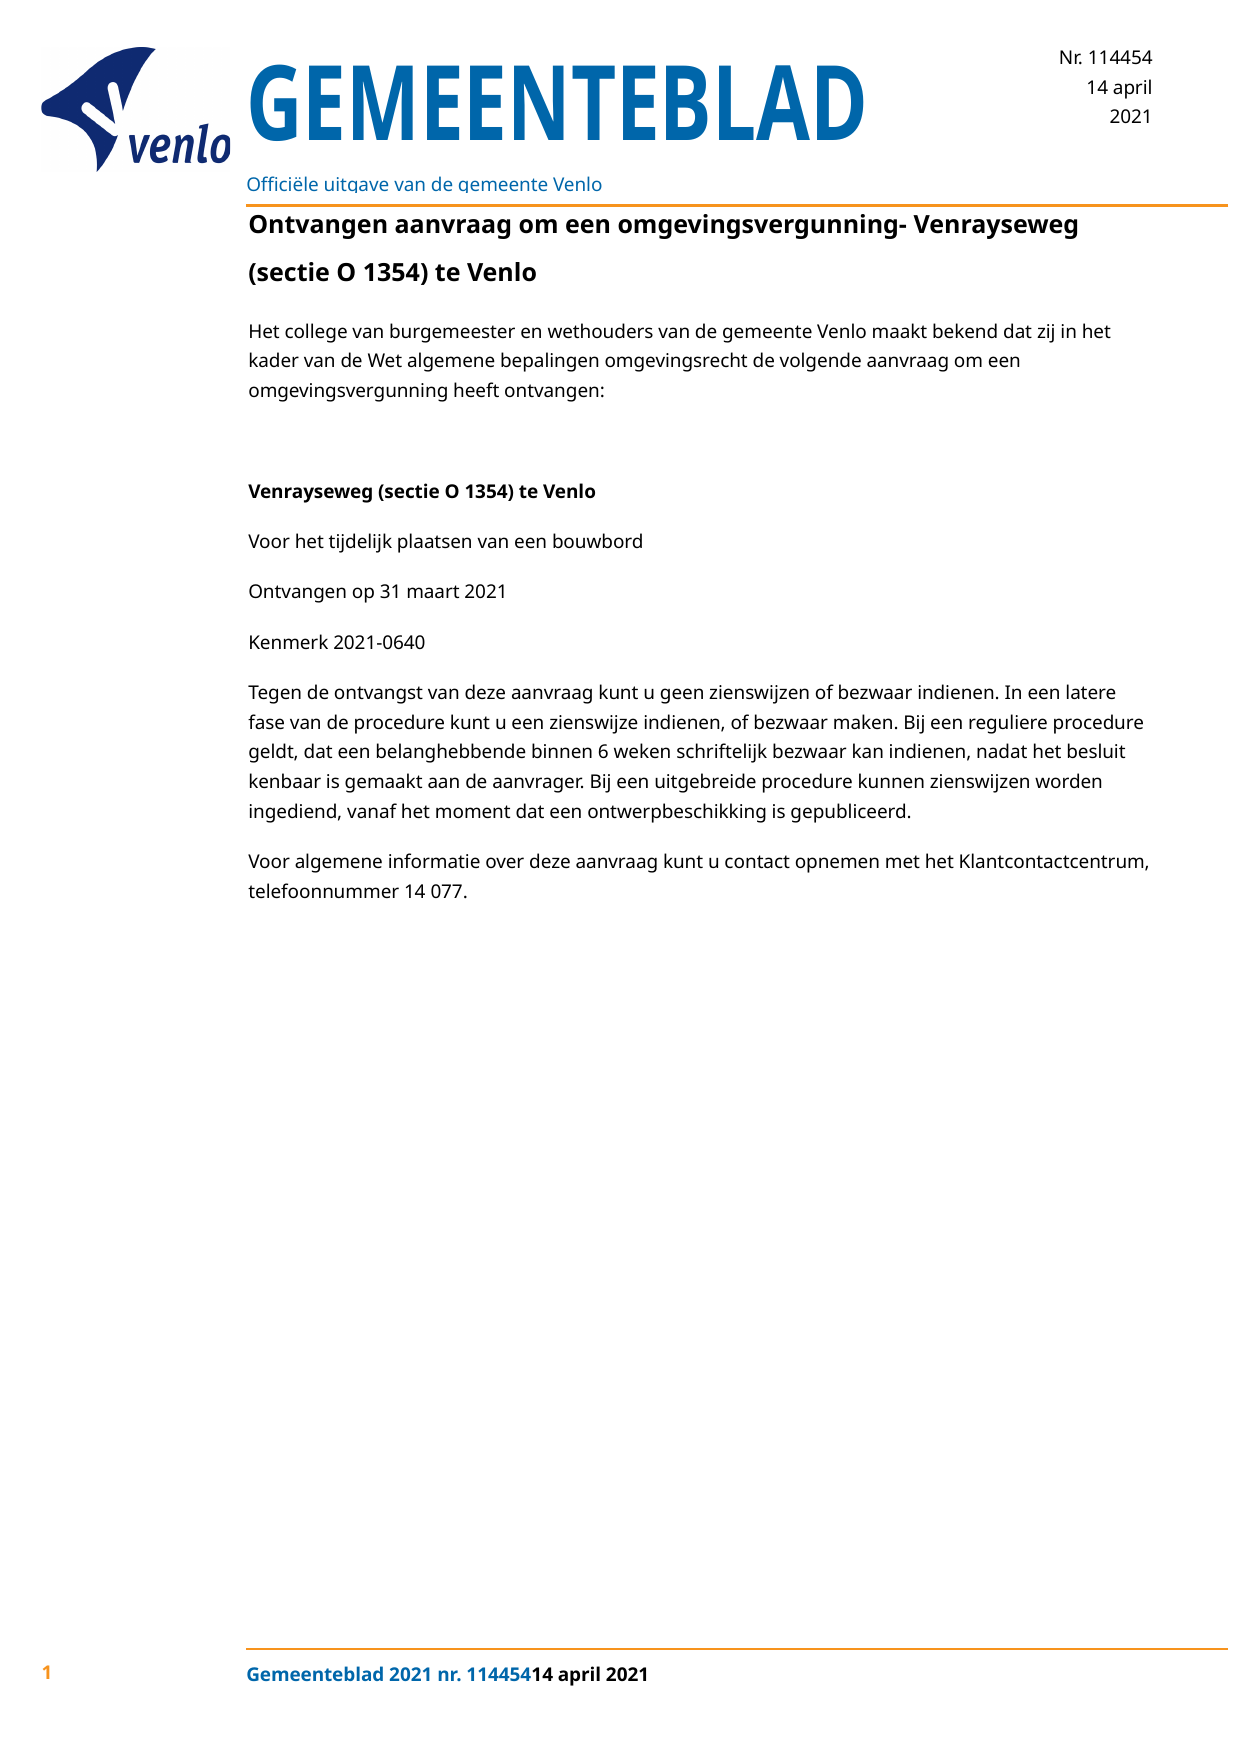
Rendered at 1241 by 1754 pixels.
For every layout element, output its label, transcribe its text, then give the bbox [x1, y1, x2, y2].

text Kenmerk 2021-0640 [248, 629, 1152, 655]
text Tegen de ontvangst van deze aanvraag kunt u geen zienswijzen of bezwaar indienen. In een latere fase van de procedure kunt u een zienswijze indienen, of bezwaar maken. Bij een reguliere procedure geldt, dat een belanghebbende binnen 6 weken schriftelijk bezwaar kan indienen, nadat het besluit kenbaar is gemaakt aan de aanvrager. Bij een uitgebreide procedure kunnen zienswijzen worden ingediend, vanaf het moment dat een ontwerpbeschikking is gepubliceerd. [248, 679, 1152, 824]
text Ontvangen op 31 maart 2021 [248, 579, 1152, 604]
text Voor algemene informatie over deze aanvraag kunt u contact opnemen met het Klantcontactcentrum, telefoonnummer 14 077. [248, 848, 1152, 904]
text Ontvangen aanvraag om een omgevingsvergunning- Venrayseweg (sectie O 1354) te Venlo [248, 207, 1152, 288]
text Voor het tijdelijk plaatsen van een bouwbord [248, 528, 1152, 554]
text Venrayseweg (sectie O 1354) te Venlo [248, 478, 1152, 504]
picture [41, 47, 231, 172]
text Het college van burgemeester en wethouders van de gemeente Venlo maakt bekend dat zij in het kader van de Wet algemene bepalingen omgevingsrecht de volgende aanvraag om een omgevingsvergunning heeft ontvangen: [248, 318, 1152, 403]
